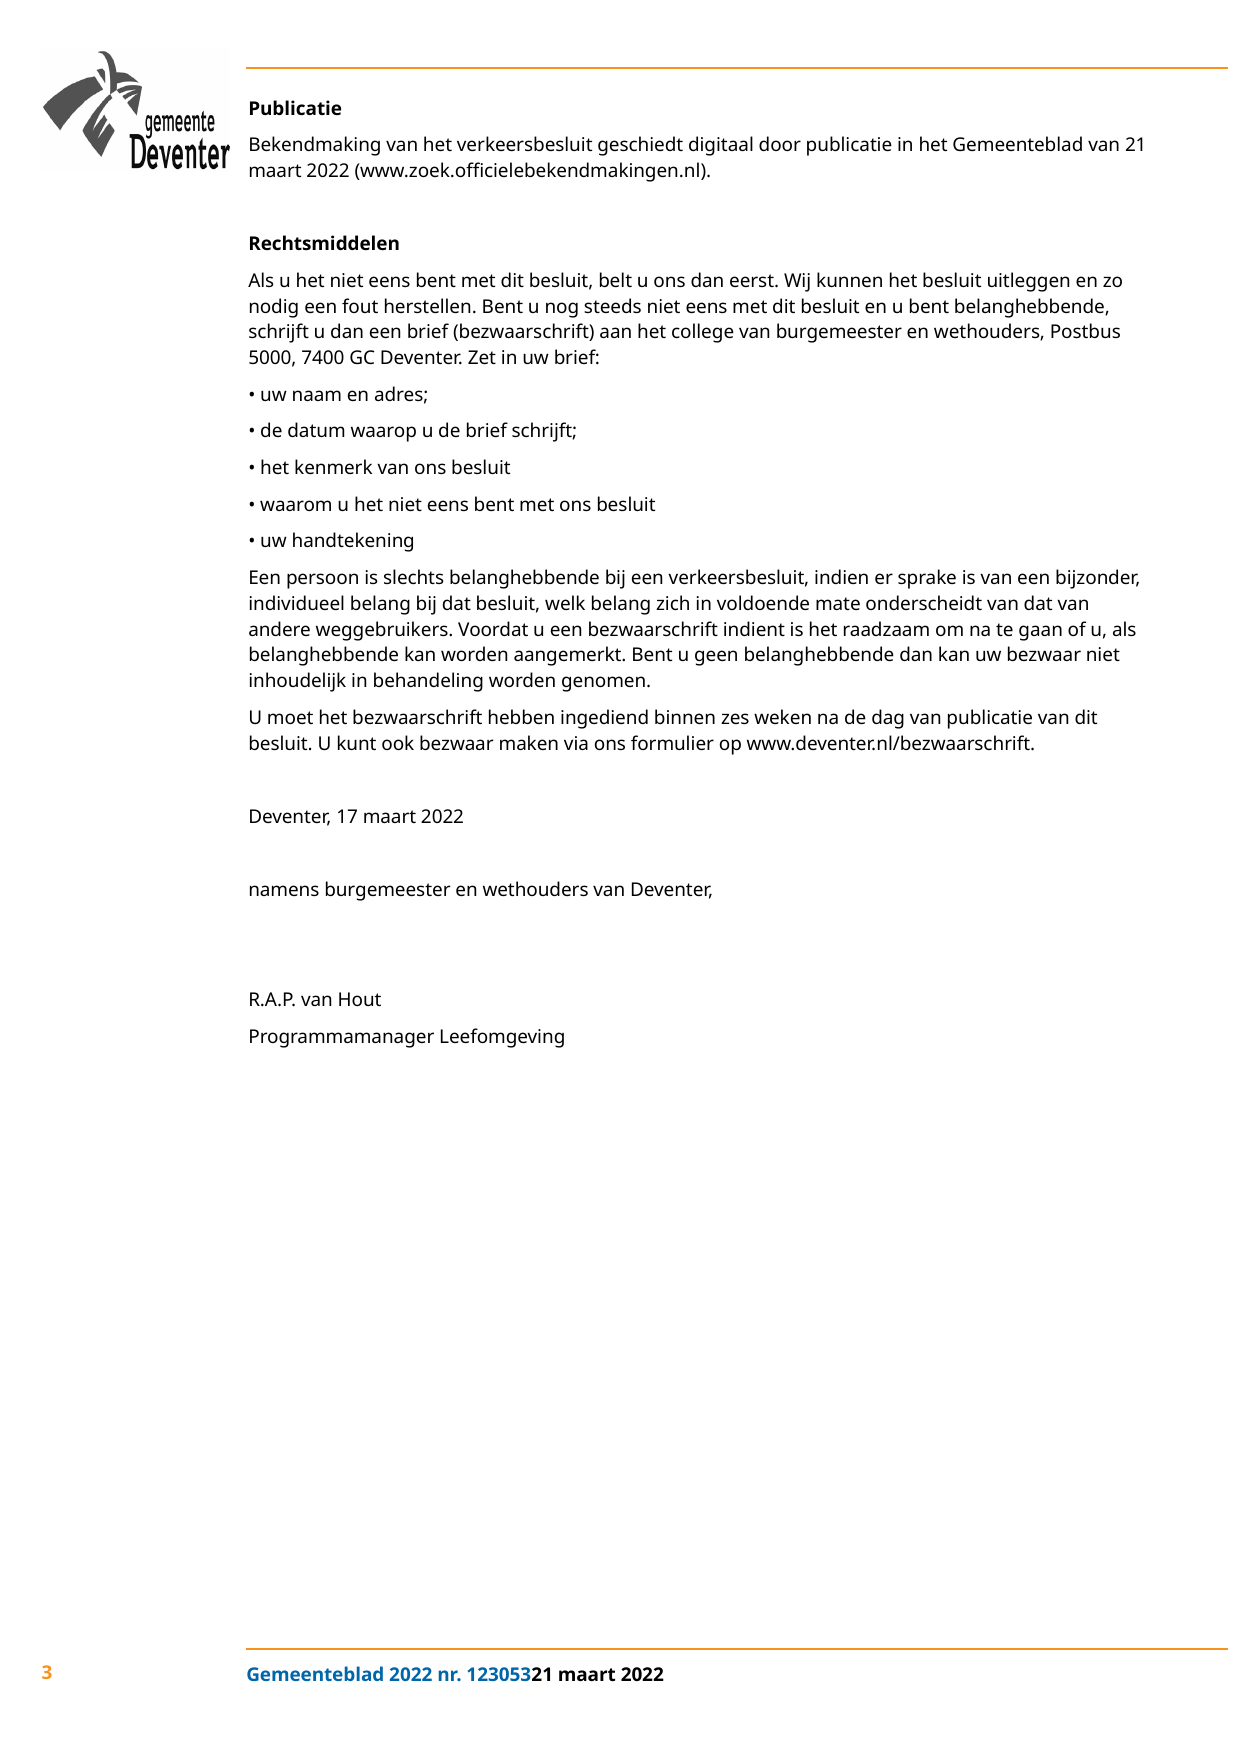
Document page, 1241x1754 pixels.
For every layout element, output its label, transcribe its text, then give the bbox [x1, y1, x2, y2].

picture [41, 47, 231, 172]
text • uw naam en adres; [248, 381, 1152, 407]
text Rechtsmiddelen [248, 231, 1152, 256]
text Programmamanager Leefomgeving [248, 1023, 1152, 1049]
text • uw handtekening [248, 528, 1152, 553]
text U moet het bezwaarschrift hebben ingediend binnen zes weken na de dag van publicatie van dit besluit. U kunt ook bezwaar maken via ons formulier op www.deventer.nl/bezwaarschrift. [248, 704, 1152, 755]
text • de datum waarop u de brief schrijft; [248, 418, 1152, 443]
text • het kenmerk van ons besluit [248, 454, 1152, 480]
text Deventer, 17 maart 2022 [248, 803, 1152, 829]
text Publicatie [248, 95, 1152, 121]
text Als u het niet eens bent met dit besluit, belt u ons dan eerst. Wij kunnen het besluit uitleggen en zo nodig een fout herstellen. Bent u nog steeds niet eens met dit besluit en u bent belanghebbende, schrijft u dan een brief (bezwaarschrift) aan het college van burgemeester en wethouders, Postbus 5000, 7400 GC Deventer. Zet in uw brief: [248, 267, 1152, 370]
text • waarom u het niet eens bent met ons besluit [248, 491, 1152, 517]
text R.A.P. van Hout [248, 986, 1152, 1012]
text Bekendmaking van het verkeersbesluit geschiedt digitaal door publicatie in het Gemeenteblad van 21 maart 2022 (www.zoek.officielebekendmakingen.nl). [248, 131, 1152, 183]
text Een persoon is slechts belanghebbende bij een verkeersbesluit, indien er sprake is van een bijzonder, individueel belang bij dat besluit, welk belang zich in voldoende mate onderscheidt van dat van andere weggebruikers. Voordat u een bezwaarschrift indient is het raadzaam om na te gaan of u, als belanghebbende kan worden aangemerkt. Bent u geen belanghebbende dan kan uw bezwaar niet inhoudelijk in behandeling worden genomen. [248, 564, 1152, 693]
text namens burgemeester en wethouders van Deventer, [248, 876, 1152, 902]
